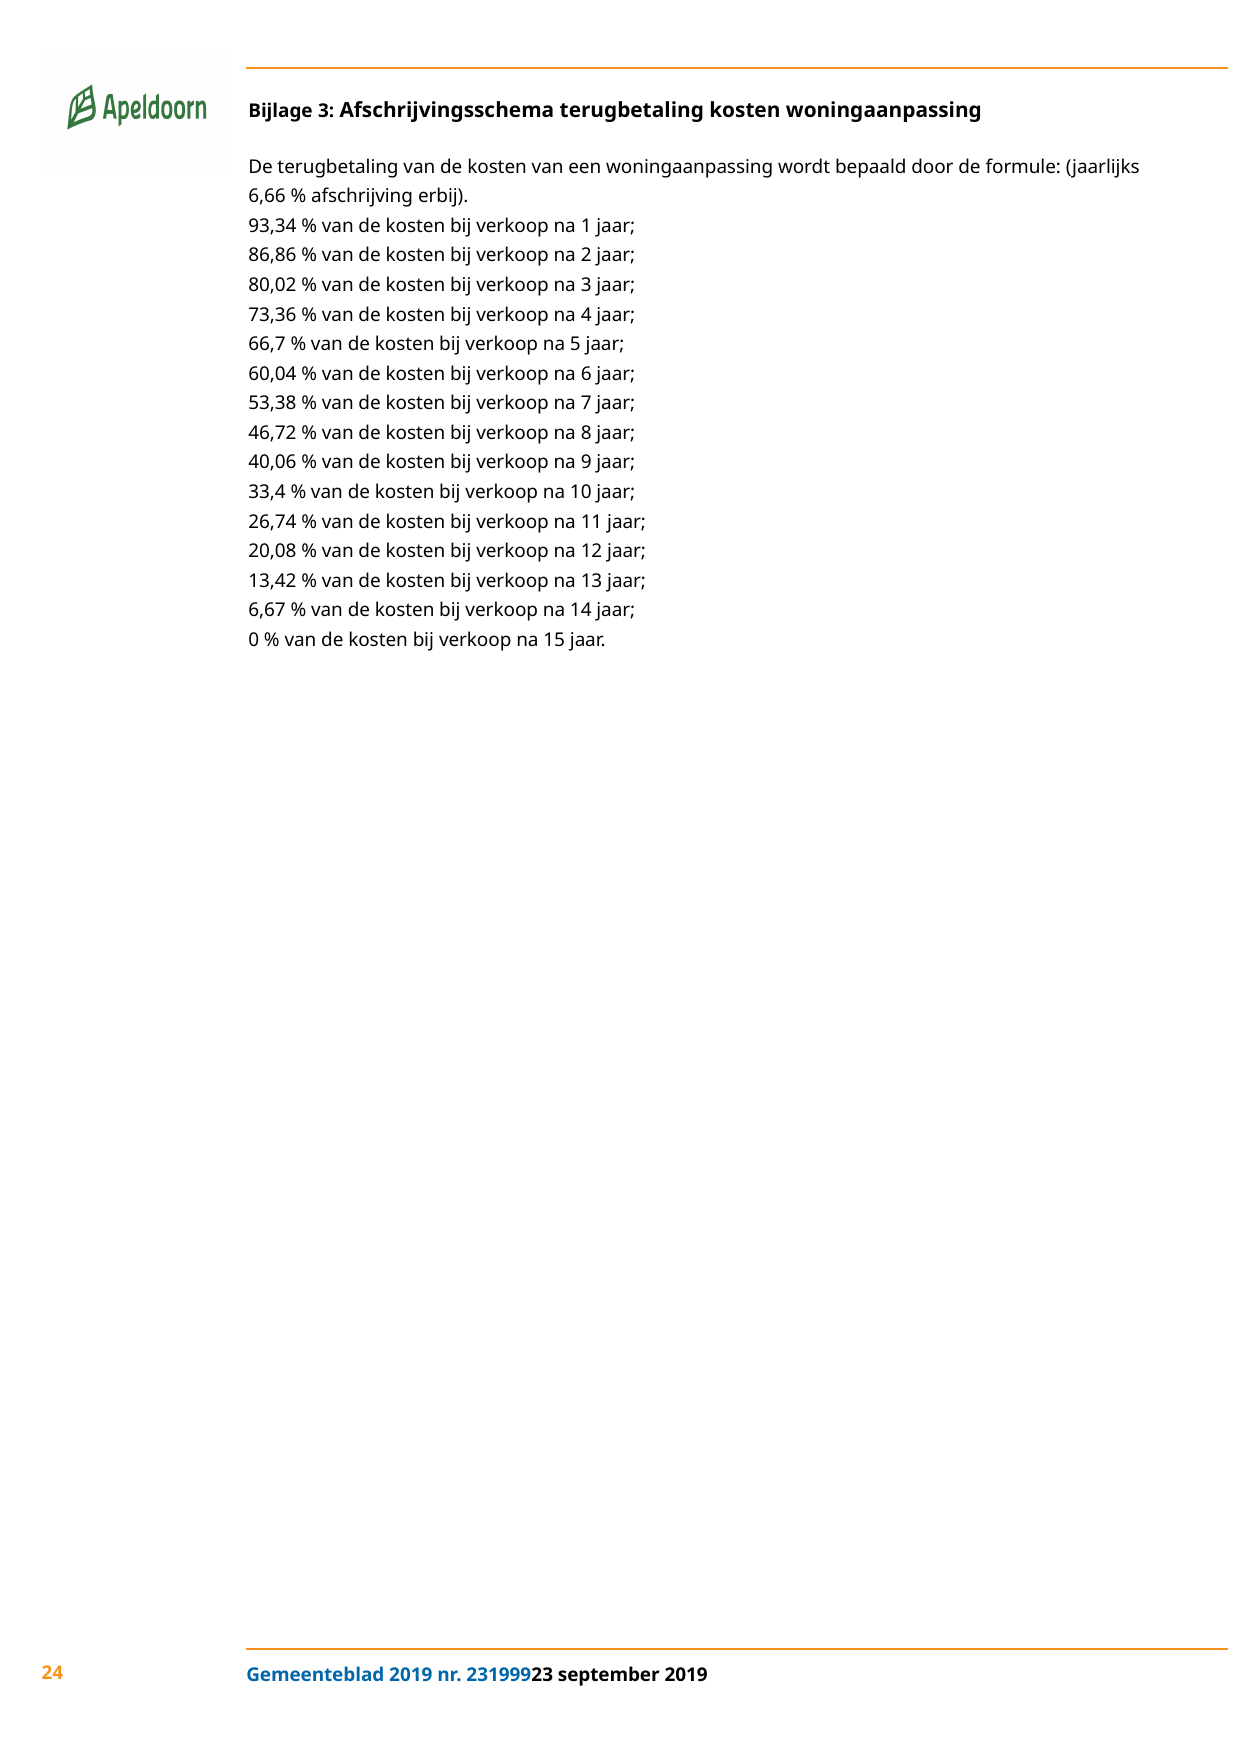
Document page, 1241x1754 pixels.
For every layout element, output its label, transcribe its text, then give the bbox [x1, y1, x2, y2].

text 0 % van de kosten bij verkoop na 15 jaar. [248, 626, 1152, 652]
text 26,74 % van de kosten bij verkoop na 11 jaar; [248, 508, 1152, 534]
text De terugbetaling van de kosten van een woningaanpassing wordt bepaald door de formule: (jaarlijks 6,66 % afschrijving erbij). [248, 153, 1152, 208]
text 66,7 % van de kosten bij verkoop na 5 jaar; [248, 330, 1152, 356]
text 80,02 % van de kosten bij verkoop na 3 jaar; [248, 271, 1152, 297]
text 86,86 % van de kosten bij verkoop na 2 jaar; [248, 242, 1152, 267]
text Bijlage 3: Afschrijvingsschema terugbetaling kosten woningaanpassing [248, 95, 1152, 123]
text 33,4 % van de kosten bij verkoop na 10 jaar; [248, 478, 1152, 504]
text 53,38 % van de kosten bij verkoop na 7 jaar; [248, 389, 1152, 415]
text 40,06 % van de kosten bij verkoop na 9 jaar; [248, 449, 1152, 474]
text 6,67 % van de kosten bij verkoop na 14 jaar; [248, 597, 1152, 622]
text 73,36 % van de kosten bij verkoop na 4 jaar; [248, 301, 1152, 327]
text 60,04 % van de kosten bij verkoop na 6 jaar; [248, 360, 1152, 386]
text 46,72 % van de kosten bij verkoop na 8 jaar; [248, 419, 1152, 445]
text 20,08 % van de kosten bij verkoop na 12 jaar; [248, 537, 1152, 563]
text 13,42 % van de kosten bij verkoop na 13 jaar; [248, 567, 1152, 593]
text 93,34 % van de kosten bij verkoop na 1 jaar; [248, 212, 1152, 238]
picture [41, 47, 231, 172]
